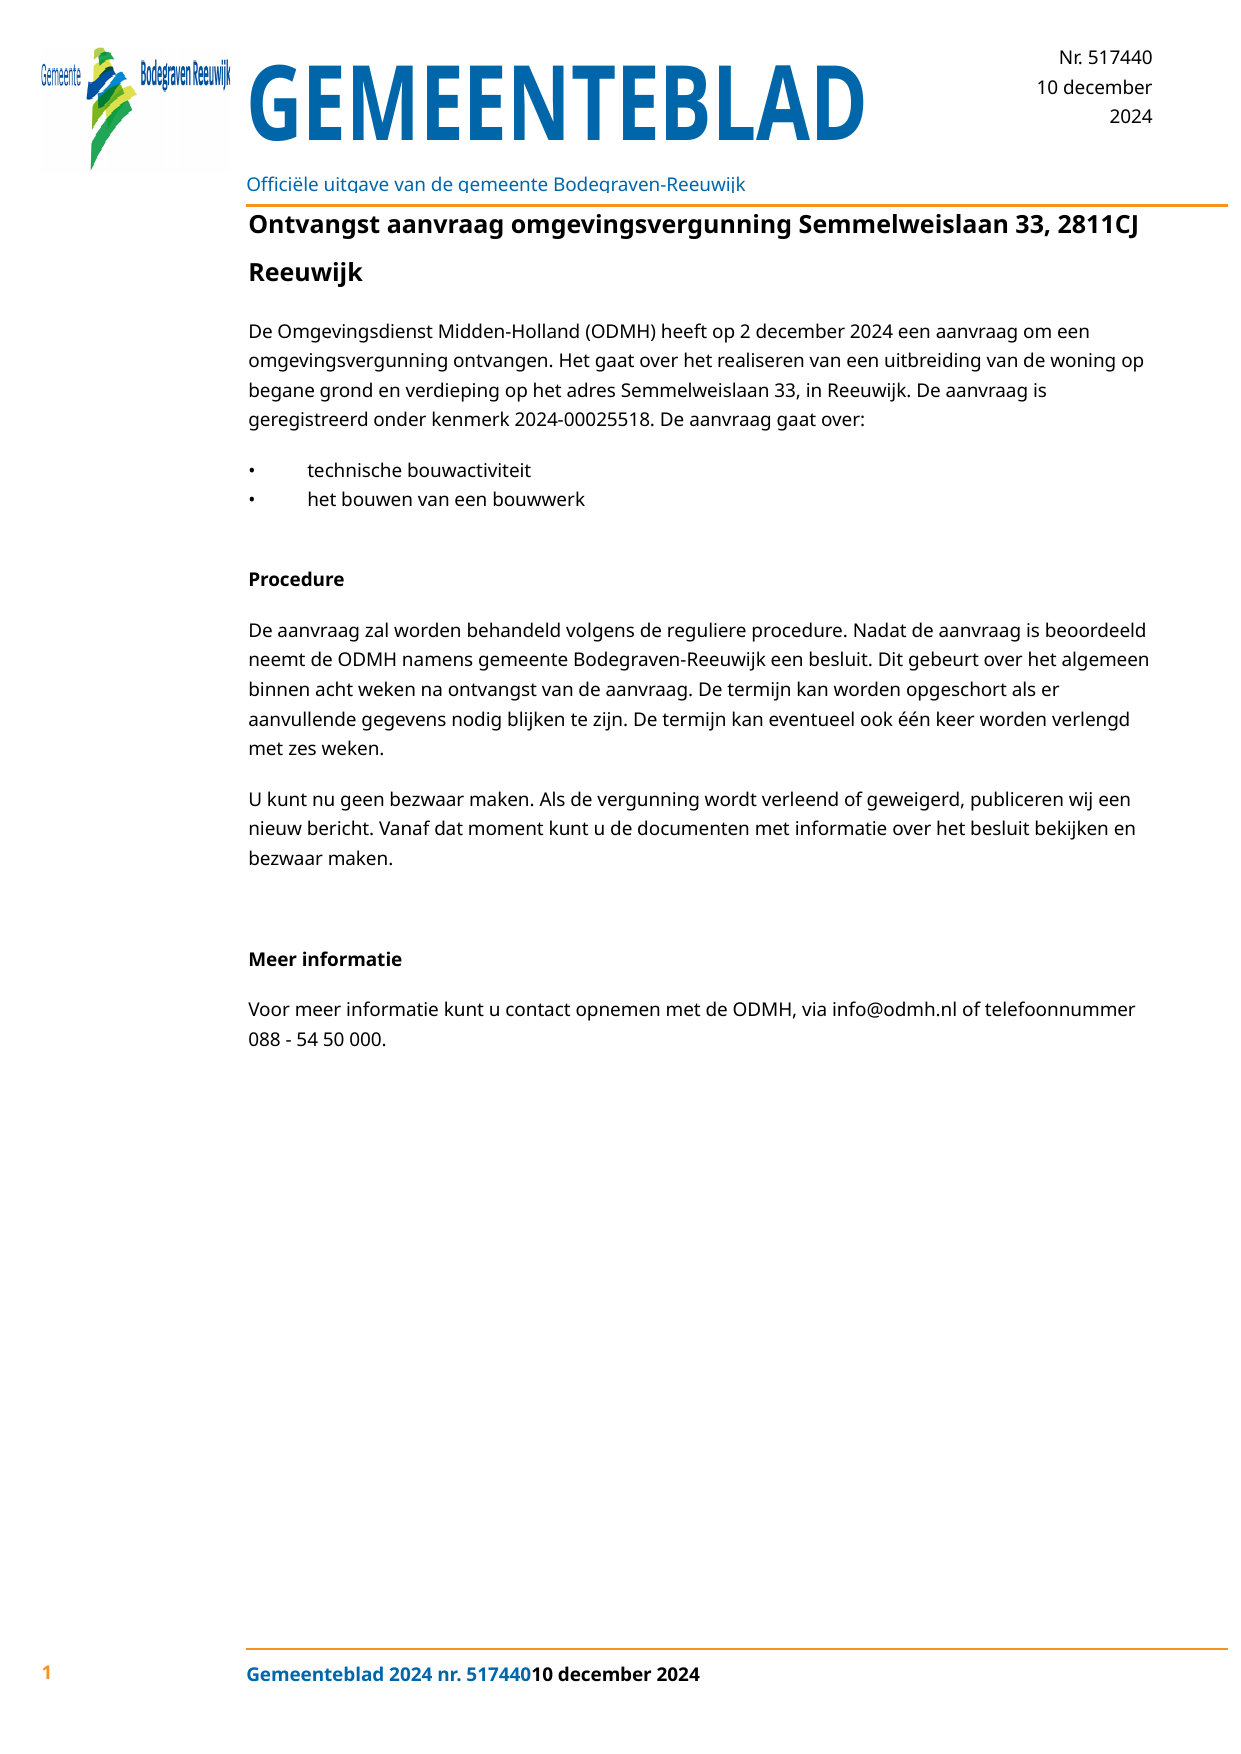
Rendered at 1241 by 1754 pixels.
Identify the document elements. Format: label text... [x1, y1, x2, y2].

list het bouwen van een bouwwerk [248, 487, 1152, 512]
text U kunt nu geen bezwaar maken. Als de vergunning wordt verleend of geweigerd, publiceren wij een nieuw bericht. Vanaf dat moment kunt u de documenten met informatie over het besluit bekijken en bezwaar maken. [248, 786, 1152, 871]
picture [41, 47, 231, 172]
text Meer informatie [248, 946, 1152, 972]
text Voor meer informatie kunt u contact opnemen met de ODMH, via info@odmh.nl of telefoonnummer 088 - 54 50 000. [248, 996, 1152, 1052]
list technische bouwactiviteit [248, 457, 1152, 483]
text Ontvangst aanvraag omgevingsvergunning Semmelweislaan 33, 2811CJ Reeuwijk [248, 207, 1152, 288]
text De aanvraag zal worden behandeld volgens de reguliere procedure. Nadat de aanvraag is beoordeeld neemt de ODMH namens gemeente Bodegraven-Reeuwijk een besluit. Dit gebeurt over het algemeen binnen acht weken na ontvangst van de aanvraag. De termijn kan worden opgeschort als er aanvullende gegevens nodig blijken te zijn. De termijn kan eventueel ook één keer worden verlengd met zes weken. [248, 617, 1152, 761]
text De Omgevingsdienst Midden-Holland (ODMH) heeft op 2 december 2024 een aanvraag om een omgevingsvergunning ontvangen. Het gaat over het realiseren van een uitbreiding van de woning op begane grond en verdieping op het adres Semmelweislaan 33, in Reeuwijk. De aanvraag is geregistreerd onder kenmerk 2024-00025518. De aanvraag gaat over: [248, 318, 1152, 432]
text Procedure [248, 567, 1152, 592]
